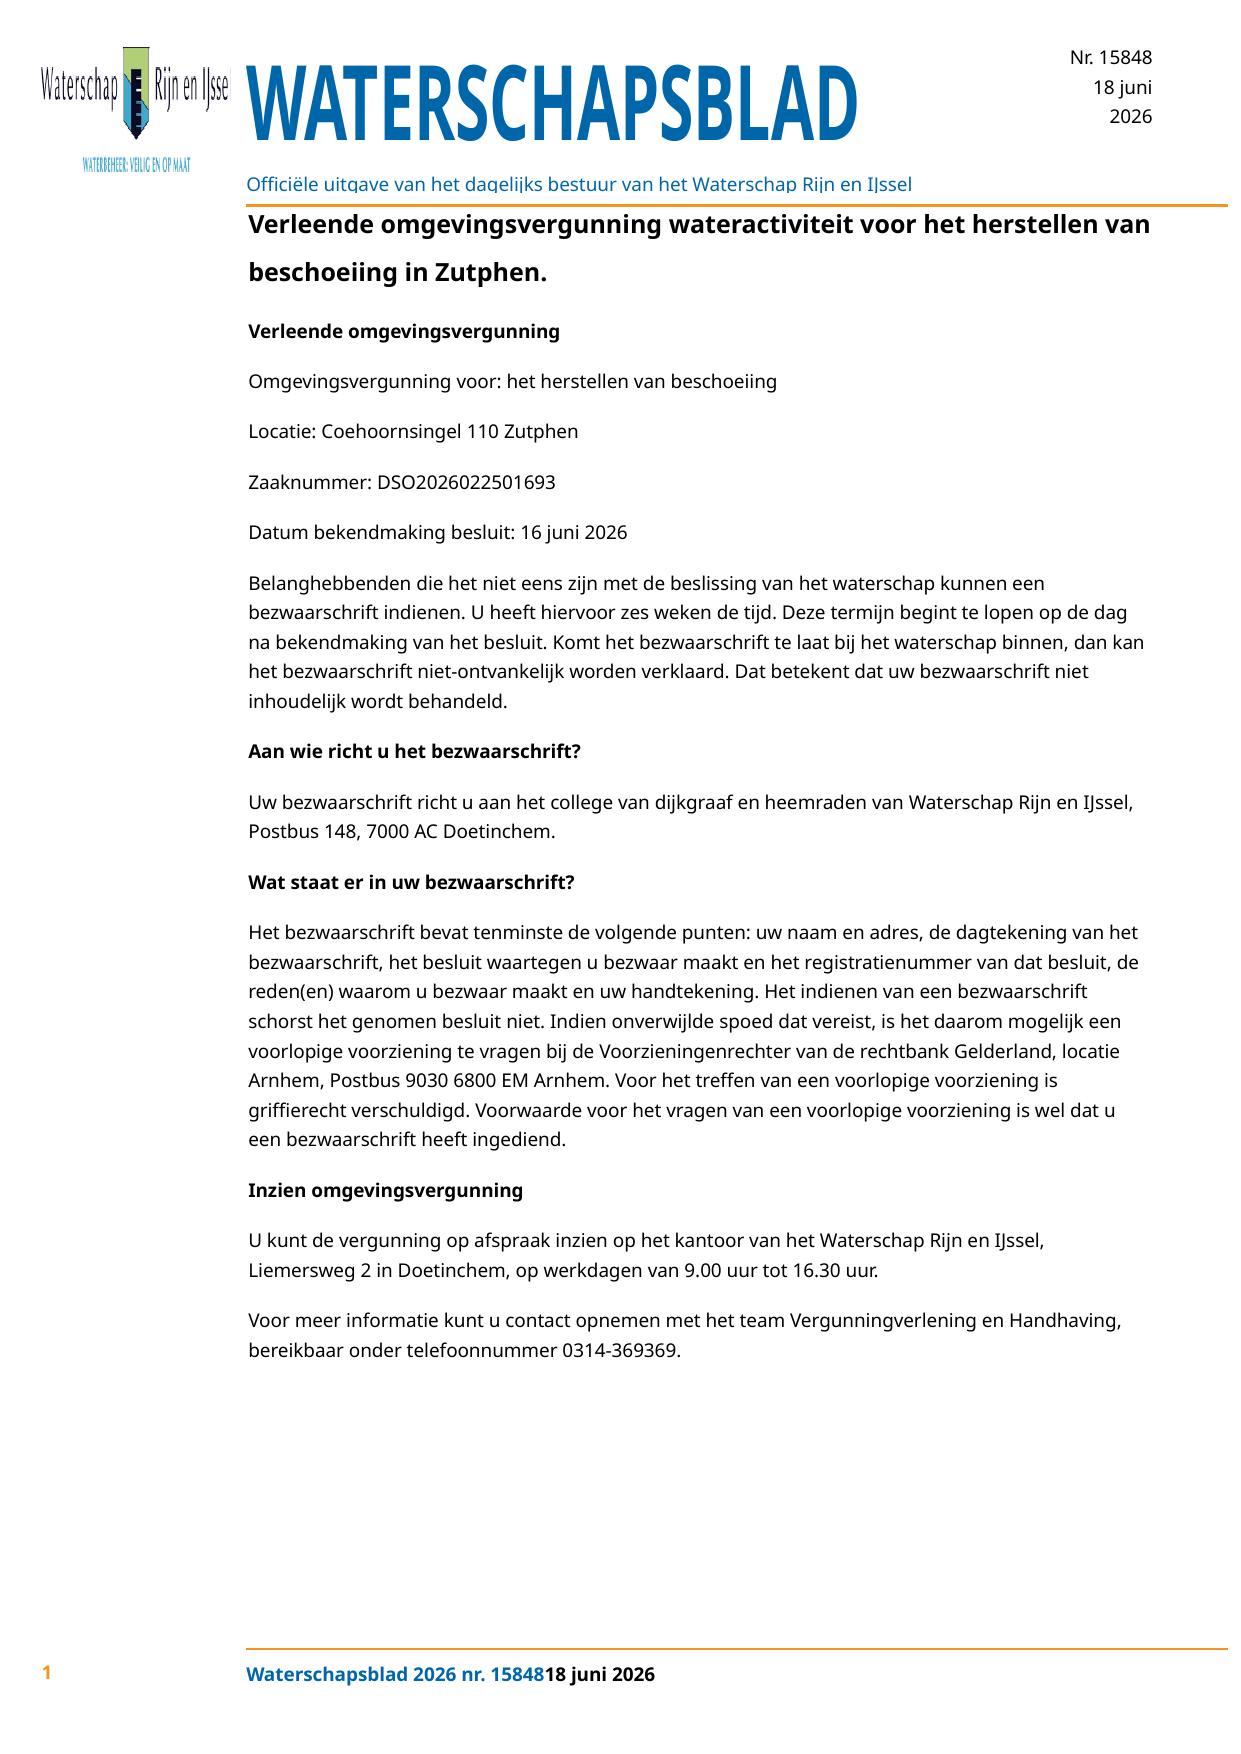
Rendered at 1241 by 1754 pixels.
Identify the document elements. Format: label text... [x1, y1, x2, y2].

text Het bezwaarschrift bevat tenminste de volgende punten: uw naam en adres, de dagtekening van het bezwaarschrift, het besluit waartegen u bezwaar maakt en het registratienummer van dat besluit, de reden(en) waarom u bezwaar maakt en uw handtekening. Het indienen van een bezwaarschrift schorst het genomen besluit niet. Indien onverwijlde spoed dat vereist, is het daarom mogelijk een voorlopige voorziening te vragen bij de Voorzieningenrechter van de rechtbank Gelderland, locatie Arnhem, Postbus 9030 6800 EM Arnhem. Voor het treffen van een voorlopige voorziening is griffierecht verschuldigd. Voorwaarde voor het vragen van een voorlopige voorziening is wel dat u een bezwaarschrift heeft ingediend. [248, 919, 1152, 1152]
text Locatie: Coehoornsingel 110 Zutphen [248, 419, 1152, 444]
text Voor meer informatie kunt u contact opnemen met het team Vergunningverlening en Handhaving, bereikbaar onder telefoonnummer 0314-369369. [248, 1307, 1152, 1363]
text Datum bekendmaking besluit: 16 juni 2026 [248, 519, 1152, 545]
picture [41, 47, 231, 172]
text U kunt de vergunning op afspraak inzien op het kantoor van het Waterschap Rijn en IJssel, Liemersweg 2 in Doetinchem, op werkdagen van 9.00 uur tot 16.30 uur. [248, 1227, 1152, 1283]
text Omgevingsvergunning voor: het herstellen van beschoeiing [248, 368, 1152, 394]
text Zaaknummer: DSO2026022501693 [248, 469, 1152, 495]
text Aan wie richt u het bezwaarschrift? [248, 739, 1152, 764]
text Uw bezwaarschrift richt u aan het college van dijkgraaf en heemraden van Waterschap Rijn en IJssel, Postbus 148, 7000 AC Doetinchem. [248, 789, 1152, 844]
text Wat staat er in uw bezwaarschrift? [248, 869, 1152, 895]
text Inzien omgevingsvergunning [248, 1177, 1152, 1203]
text Belanghebbenden die het niet eens zijn met de beslissing van het waterschap kunnen een bezwaarschrift indienen. U heeft hiervoor zes weken de tijd. Deze termijn begint te lopen op de dag na bekendmaking van het besluit. Komt het bezwaarschrift te laat bij het waterschap binnen, dan kan het bezwaarschrift niet-ontvankelijk worden verklaard. Dat betekent dat uw bezwaarschrift niet inhoudelijk wordt behandeld. [248, 570, 1152, 714]
text Verleende omgevingsvergunning [248, 318, 1152, 344]
text Verleende omgevingsvergunning wateractiviteit voor het herstellen van beschoeiing in Zutphen. [248, 207, 1152, 288]
